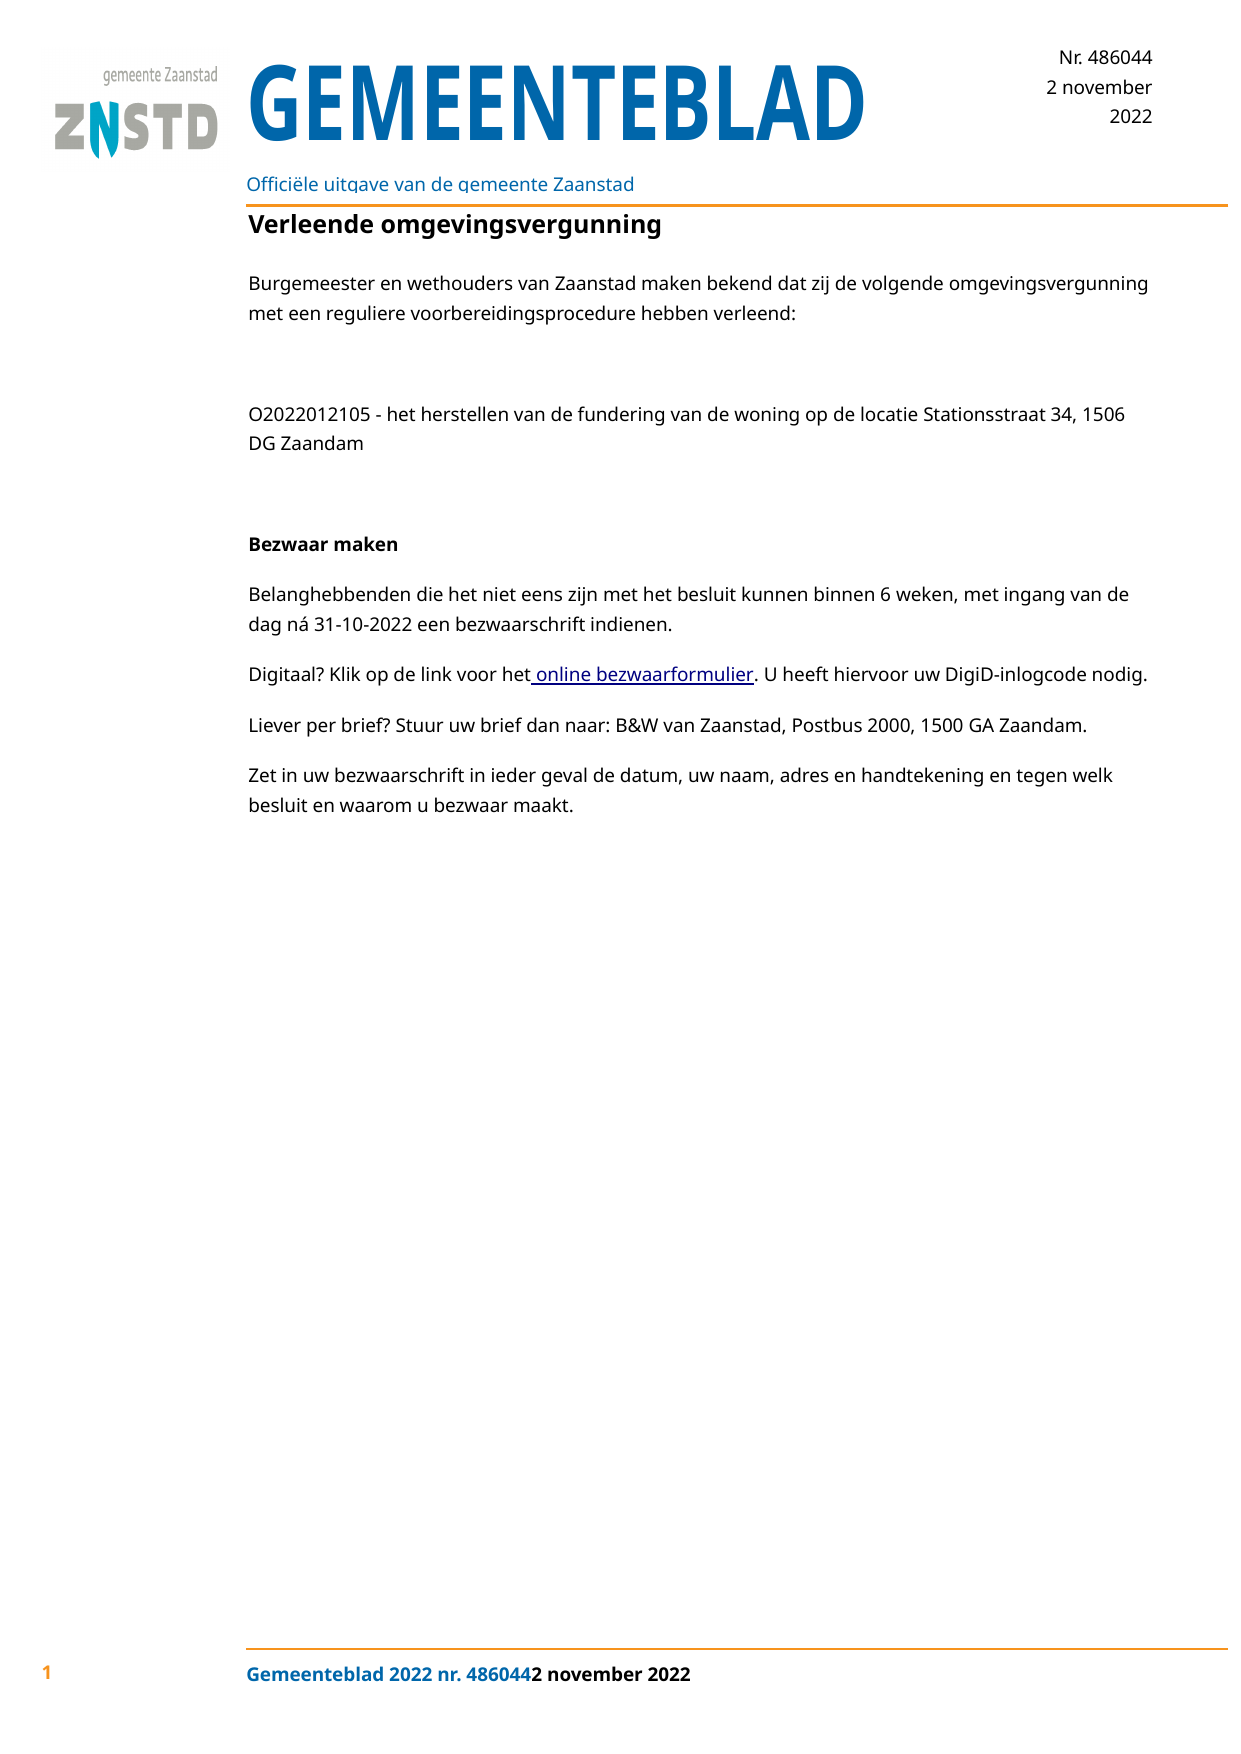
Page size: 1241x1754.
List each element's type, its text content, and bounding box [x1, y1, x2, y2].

text Verleende omgevingsvergunning [248, 207, 1152, 241]
picture [41, 47, 231, 172]
text Burgemeester en wethouders van Zaanstad maken bekend dat zij de volgende omgevingsvergunning met een reguliere voorbereidingsprocedure hebben verleend: [248, 270, 1152, 326]
text Digitaal? Klik op de link voor het online bezwaarformulier. U heeft hiervoor uw DigiD-inlogcode nodig. [248, 662, 1152, 687]
text Zet in uw bezwaarschrift in ieder geval de datum, uw naam, adres en handtekening en tegen welk besluit en waarom u bezwaar maakt. [248, 762, 1152, 818]
text Liever per brief? Stuur uw brief dan naar: B&W van Zaanstad, Postbus 2000, 1500 GA Zaandam. [248, 712, 1152, 738]
text O2022012105 - het herstellen van de fundering van de woning op de locatie Stationsstraat 34, 1506 DG Zaandam [248, 401, 1152, 456]
text Belanghebbenden die het niet eens zijn met het besluit kunnen binnen 6 weken, met ingang van de dag ná 31-10-2022 een bezwaarschrift indienen. [248, 582, 1152, 637]
text Bezwaar maken [248, 531, 1152, 557]
